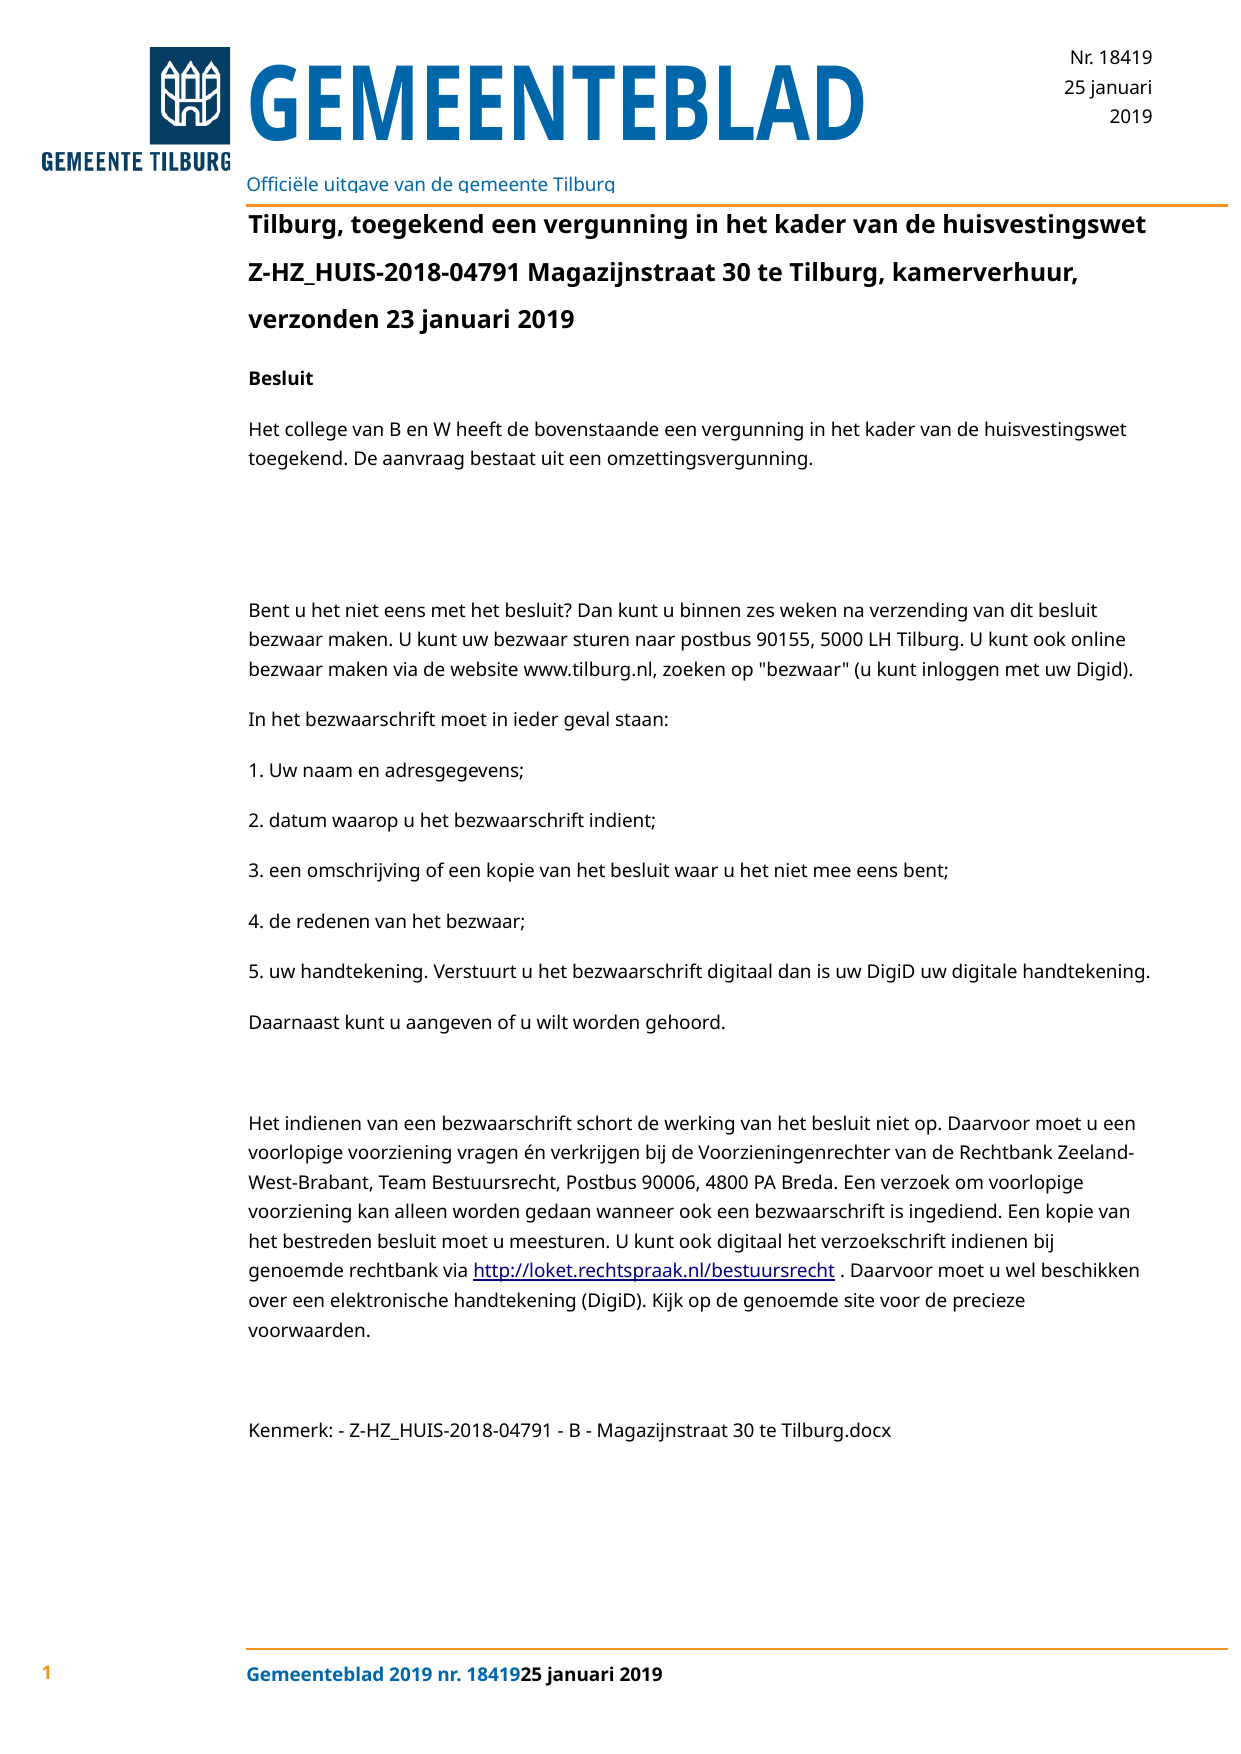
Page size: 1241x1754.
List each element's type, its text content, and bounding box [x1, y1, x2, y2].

text 3. een omschrijving of een kopie van het besluit waar u het niet mee eens bent; [248, 858, 1152, 883]
text Het indienen van een bezwaarschrift schort de werking van het besluit niet op. Daarvoor moet u een voorlopige voorziening vragen én verkrijgen bij de Voorzieningenrechter van de Rechtbank Zeeland-West-Brabant, Team Bestuursrecht, Postbus 90006, 4800 PA Breda. Een verzoek om voorlopige voorziening kan alleen worden gedaan wanneer ook een bezwaarschrift is ingediend. Een kopie van het bestreden besluit moet u meesturen. U kunt ook digitaal het verzoekschrift indienen bij genoemde rechtbank via http://loket.rechtspraak.nl/bestuursrecht . Daarvoor moet u wel beschikken over een elektronische handtekening (DigiD). Kijk op de genoemde site voor de precieze voorwaarden. [248, 1110, 1152, 1342]
picture [41, 47, 231, 172]
text 5. uw handtekening. Verstuurt u het bezwaarschrift digitaal dan is uw DigiD uw digitale handtekening. [248, 958, 1152, 984]
text 2. datum waarop u het bezwaarschrift indient; [248, 807, 1152, 833]
text Het college van B en W heeft de bovenstaande een vergunning in het kader van de huisvestingswet toegekend. De aanvraag bestaat uit een omzettingsvergunning. [248, 416, 1152, 471]
text Besluit [248, 366, 1152, 391]
text Daarnaast kunt u aangeven of u wilt worden gehoord. [248, 1009, 1152, 1034]
text Tilburg, toegekend een vergunning in het kader van de huisvestingswet Z-HZ_HUIS-2018-04791 Magazijnstraat 30 te Tilburg, kamerverhuur, verzonden 23 januari 2019 [248, 207, 1152, 336]
text Kenmerk: - Z-HZ_HUIS-2018-04791 - B - Magazijnstraat 30 te Tilburg.docx [248, 1418, 1152, 1443]
text Bent u het niet eens met het besluit? Dan kunt u binnen zes weken na verzending van dit besluit bezwaar maken. U kunt uw bezwaar sturen naar postbus 90155, 5000 LH Tilburg. U kunt ook online bezwaar maken via de website www.tilburg.nl, zoeken op "bezwaar" (u kunt inloggen met uw Digid). [248, 597, 1152, 682]
text 1. Uw naam en adresgegevens; [248, 757, 1152, 782]
text 4. de redenen van het bezwaar; [248, 908, 1152, 934]
text In het bezwaarschrift moet in ieder geval staan: [248, 706, 1152, 732]
